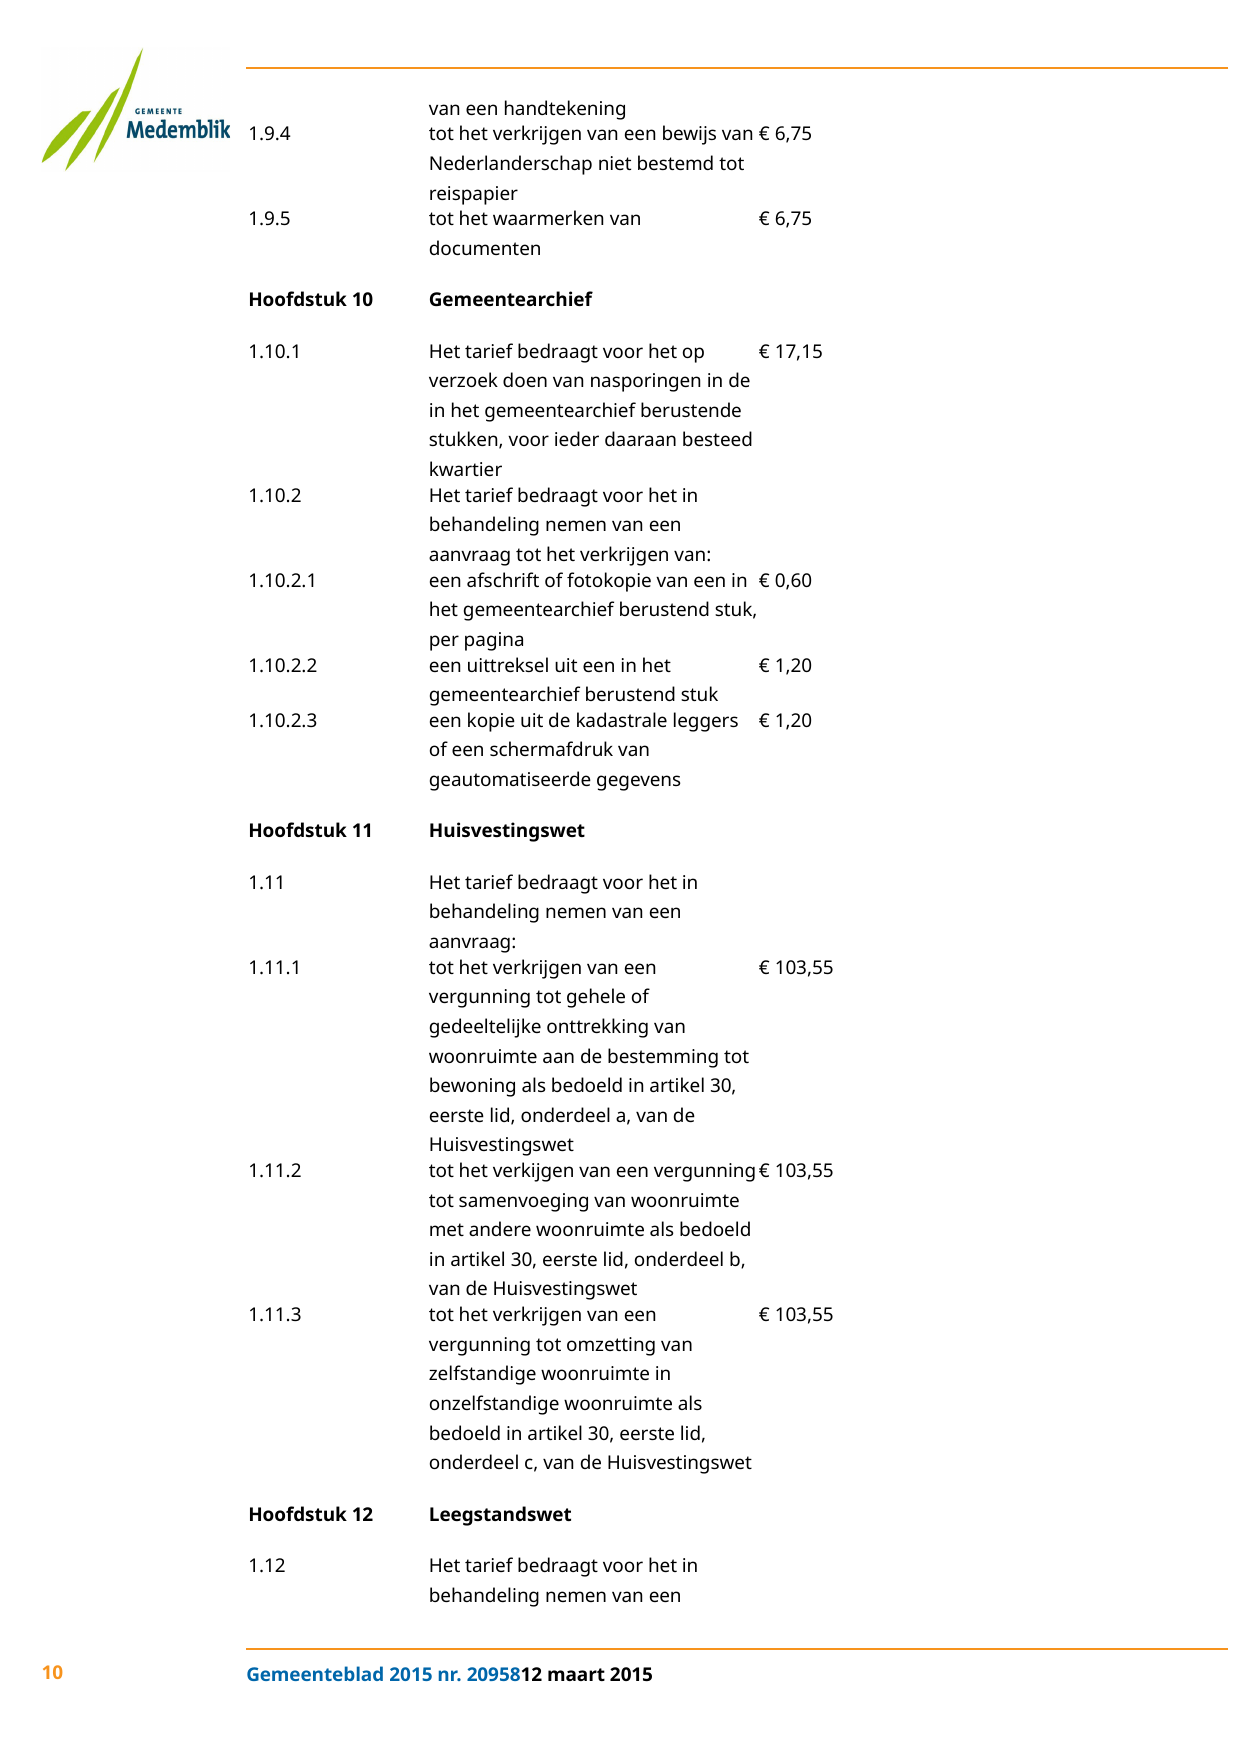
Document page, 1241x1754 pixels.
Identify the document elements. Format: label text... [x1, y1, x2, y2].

table_cell [939, 121, 1152, 205]
table_cell 1.10.2.2 [248, 652, 429, 707]
table_cell [939, 1157, 1152, 1301]
table_cell [759, 312, 939, 338]
table_cell [429, 1526, 759, 1552]
table_cell [939, 844, 1152, 869]
table_cell 1.12 [248, 1552, 429, 1607]
table_cell [939, 482, 1152, 567]
table_cell € 17,15 [759, 338, 939, 482]
table_cell [248, 844, 429, 869]
table_cell tot het verkijgen van een vergunning tot samenvoeging van woonruimte met andere woonruimte als bedoeld in artikel 30, eerste lid, onderdeel b, van de Huisvestingswet [429, 1157, 759, 1301]
table_cell [939, 1501, 1152, 1526]
table_cell [939, 869, 1152, 954]
table_cell [939, 286, 1152, 312]
table_cell 1.10.2.3 [248, 707, 429, 792]
table_cell [429, 1475, 759, 1501]
table_cell [248, 1526, 429, 1552]
table_cell [939, 652, 1152, 707]
table_cell 1.10.2.1 [248, 567, 429, 652]
table_cell tot het verkrijgen van een vergunning tot omzetting van zelfstandige woonruimte in onzelfstandige woonruimte als bedoeld in artikel 30, eerste lid, onderdeel c, van de Huisvestingswet [429, 1301, 759, 1475]
table_cell [939, 95, 1152, 121]
table_cell [939, 261, 1152, 286]
table_cell 1.9.5 [248, 205, 429, 261]
table_cell [939, 1301, 1152, 1475]
table_cell [939, 1475, 1152, 1501]
table_cell een afschrift of fotokopie van een in het gemeentearchief berustend stuk, per pagina [429, 567, 759, 652]
table_cell € 6,75 [759, 121, 939, 205]
table_cell Hoofdstuk 10 [248, 286, 429, 312]
table_cell [939, 707, 1152, 792]
table_cell [759, 844, 939, 869]
table_cell [939, 567, 1152, 652]
table_cell Het tarief bedraagt voor het in behandeling nemen van een aanvraag: [429, 869, 759, 954]
table_cell [248, 792, 429, 818]
table_cell [939, 792, 1152, 818]
table_cell [939, 205, 1152, 261]
table_cell [429, 312, 759, 338]
table_cell [939, 338, 1152, 482]
table_cell een kopie uit de kadastrale leggers of een schermafdruk van geautomatiseerde gegevens [429, 707, 759, 792]
table_cell Het tarief bedraagt voor het in behandeling nemen van een aanvraag tot het verkrijgen van: [429, 482, 759, 567]
table_cell € 0,60 [759, 567, 939, 652]
table_cell Huisvestingswet [429, 818, 759, 843]
table_cell [429, 261, 759, 286]
table_cell [248, 95, 429, 121]
table_cell 1.10.2 [248, 482, 429, 567]
table_cell [759, 1552, 939, 1607]
table_cell [759, 869, 939, 954]
table_cell Het tarief bedraagt voor het op verzoek doen van nasporingen in de in het gemeentearchief berustende stukken, voor ieder daaraan besteed kwartier [429, 338, 759, 482]
table_cell € 103,55 [759, 1301, 939, 1475]
table_cell [429, 792, 759, 818]
table_cell 1.9.4 [248, 121, 429, 205]
table_cell € 1,20 [759, 652, 939, 707]
table_cell [248, 261, 429, 286]
table_cell [939, 1552, 1152, 1607]
table_cell een uittreksel uit een in het gemeentearchief berustend stuk [429, 652, 759, 707]
table_cell [248, 312, 429, 338]
table_cell [759, 1526, 939, 1552]
table_cell 1.10.1 [248, 338, 429, 482]
table_cell Gemeentearchief [429, 286, 759, 312]
table_cell tot het verkrijgen van een vergunning tot gehele of gedeeltelijke onttrekking van woonruimte aan de bestemming tot bewoning als bedoeld in artikel 30, eerste lid, onderdeel a, van de Huisvestingswet [429, 954, 759, 1157]
table_cell [759, 482, 939, 567]
table_cell [759, 286, 939, 312]
table_cell [759, 818, 939, 843]
table_cell 1.11.2 [248, 1157, 429, 1301]
table_cell Hoofdstuk 11 [248, 818, 429, 843]
table_cell Leegstandswet [429, 1501, 759, 1526]
table_cell [939, 954, 1152, 1157]
table_cell [939, 1526, 1152, 1552]
table_cell 1.11.3 [248, 1301, 429, 1475]
table_cell [429, 844, 759, 869]
table_cell [248, 1475, 429, 1501]
table_cell [759, 1501, 939, 1526]
table_cell van een handtekening [429, 95, 759, 121]
table_cell € 6,75 [759, 205, 939, 261]
table_cell [759, 792, 939, 818]
table_cell [939, 818, 1152, 843]
table_cell tot het waarmerken van documenten [429, 205, 759, 261]
table_cell Het tarief bedraagt voor het in behandeling nemen van een [429, 1552, 759, 1607]
table_cell € 1,20 [759, 707, 939, 792]
table_cell € 103,55 [759, 1157, 939, 1301]
table_cell [759, 261, 939, 286]
table_cell Hoofdstuk 12 [248, 1501, 429, 1526]
table_cell 1.11.1 [248, 954, 429, 1157]
table_cell [759, 95, 939, 121]
table_cell tot het verkrijgen van een bewijs van Nederlanderschap niet bestemd tot reispapier [429, 121, 759, 205]
table_cell [759, 1475, 939, 1501]
table_cell [939, 312, 1152, 338]
table_cell € 103,55 [759, 954, 939, 1157]
picture [41, 47, 231, 172]
table_cell 1.11 [248, 869, 429, 954]
